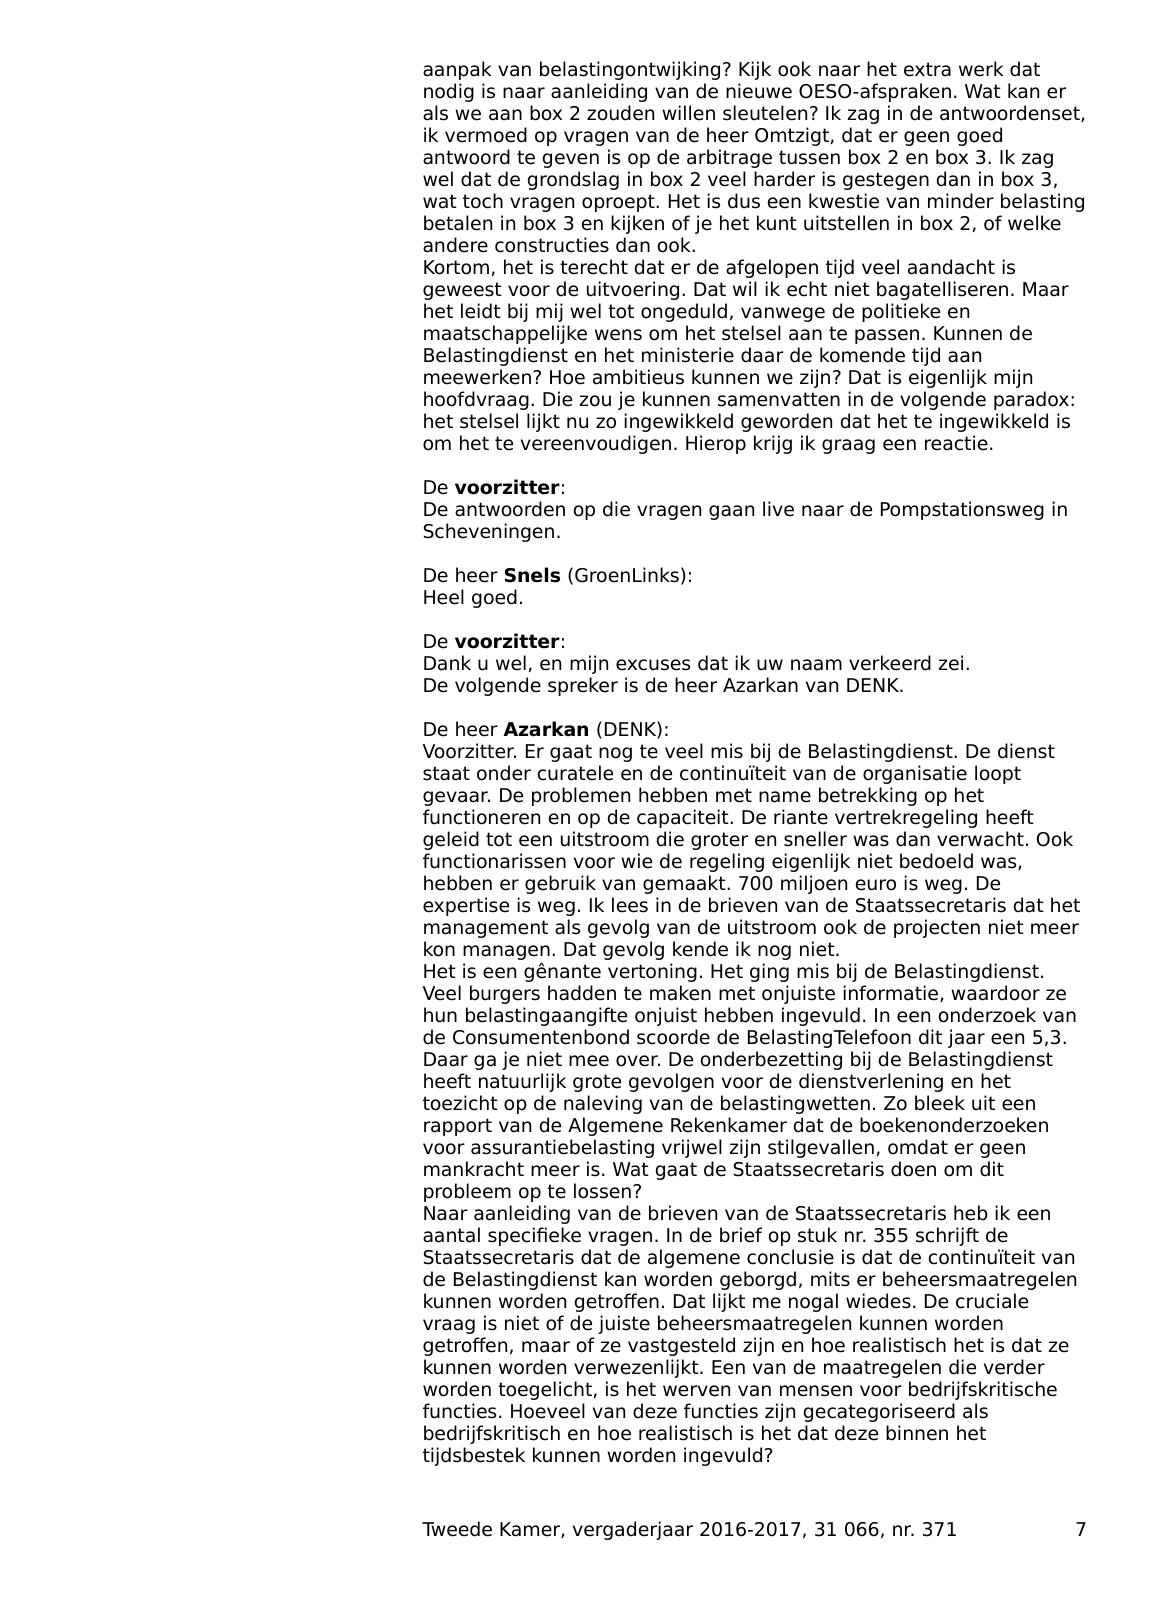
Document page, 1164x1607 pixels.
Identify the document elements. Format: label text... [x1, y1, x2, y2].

text De heer Azarkan (DENK): [422, 719, 1087, 741]
text Kortom, het is terecht dat er de afgelopen tijd veel aandacht is geweest voor de uitvoering. Dat wil ik echt niet bagatelliseren. Maar het leidt bij mij wel tot ongeduld, vanwege de politieke en maatschappelijke wens om het stelsel aan te passen. Kunnen de Belastingdienst en het ministerie daar de komende tijd aan meewerken? Hoe ambitieus kunnen we zijn? Dat is eigenlijk mijn hoofdvraag. Die zou je kunnen samenvatten in de volgende paradox: het stelsel lijkt nu zo ingewikkeld geworden dat het te ingewikkeld is om het te vereenvoudigen. Hierop krijg ik graag een reactie. [422, 257, 1087, 455]
text Naar aanleiding van de brieven van de Staatssecretaris heb ik een aantal specifieke vragen. In de brief op stuk nr. 355 schrijft de Staatssecretaris dat de algemene conclusie is dat de continuïteit van de Belastingdienst kan worden geborgd, mits er beheersmaatregelen kunnen worden getroffen. Dat lijkt me nogal wiedes. De cruciale vraag is niet of de juiste beheersmaatregelen kunnen worden getroffen, maar of ze vastgesteld zijn en hoe realistisch het is dat ze kunnen worden verwezenlijkt. Een van de maatregelen die verder worden toegelicht, is het werven van mensen voor bedrijfskritische functies. Hoeveel van deze functies zijn gecategoriseerd als bedrijfskritisch en hoe realistisch is het dat deze binnen het tijdsbestek kunnen worden ingevuld? [422, 1203, 1087, 1467]
text De voorzitter: [422, 631, 1087, 653]
text Heel goed. [422, 587, 1087, 609]
text aanpak van belastingontwijking? Kijk ook naar het extra werk dat nodig is naar aanleiding van de nieuwe OESO-afspraken. Wat kan er als we aan box 2 zouden willen sleutelen? Ik zag in de antwoordenset, ik vermoed op vragen van de heer Omtzigt, dat er geen goed antwoord te geven is op de arbitrage tussen box 2 en box 3. Ik zag wel dat de grondslag in box 2 veel harder is gestegen dan in box 3, wat toch vragen oproept. Het is dus een kwestie van minder belasting betalen in box 3 en kijken of je het kunt uitstellen in box 2, of welke andere constructies dan ook. [422, 59, 1087, 257]
text De heer Snels (GroenLinks): [422, 565, 1087, 587]
text De volgende spreker is de heer Azarkan van DENK. [422, 675, 1087, 697]
text De voorzitter: [422, 477, 1087, 499]
text Dank u wel, en mijn excuses dat ik uw naam verkeerd zei. [422, 653, 1087, 675]
text Voorzitter. Er gaat nog te veel mis bij de Belastingdienst. De dienst staat onder curatele en de continuïteit van de organisatie loopt gevaar. De problemen hebben met name betrekking op het functioneren en op de capaciteit. De riante vertrekregeling heeft geleid tot een uitstroom die groter en sneller was dan verwacht. Ook functionarissen voor wie de regeling eigenlijk niet bedoeld was, hebben er gebruik van gemaakt. 700 miljoen euro is weg. De expertise is weg. Ik lees in de brieven van de Staatssecretaris dat het management als gevolg van de uitstroom ook de projecten niet meer kon managen. Dat gevolg kende ik nog niet. [422, 741, 1087, 961]
text Het is een gênante vertoning. Het ging mis bij de Belastingdienst. Veel burgers hadden te maken met onjuiste informatie, waardoor ze hun belastingaangifte onjuist hebben ingevuld. In een onderzoek van de Consumentenbond scoorde de BelastingTelefoon dit jaar een 5,3. Daar ga je niet mee over. De onderbezetting bij de Belastingdienst heeft natuurlijk grote gevolgen voor de dienstverlening en het toezicht op de naleving van de belastingwetten. Zo bleek uit een rapport van de Algemene Rekenkamer dat de boekenonderzoeken voor assurantiebelasting vrijwel zijn stilgevallen, omdat er geen mankracht meer is. Wat gaat de Staatssecretaris doen om dit probleem op te lossen? [422, 961, 1087, 1203]
text De antwoorden op die vragen gaan live naar de Pompstationsweg in Scheveningen. [422, 499, 1087, 543]
